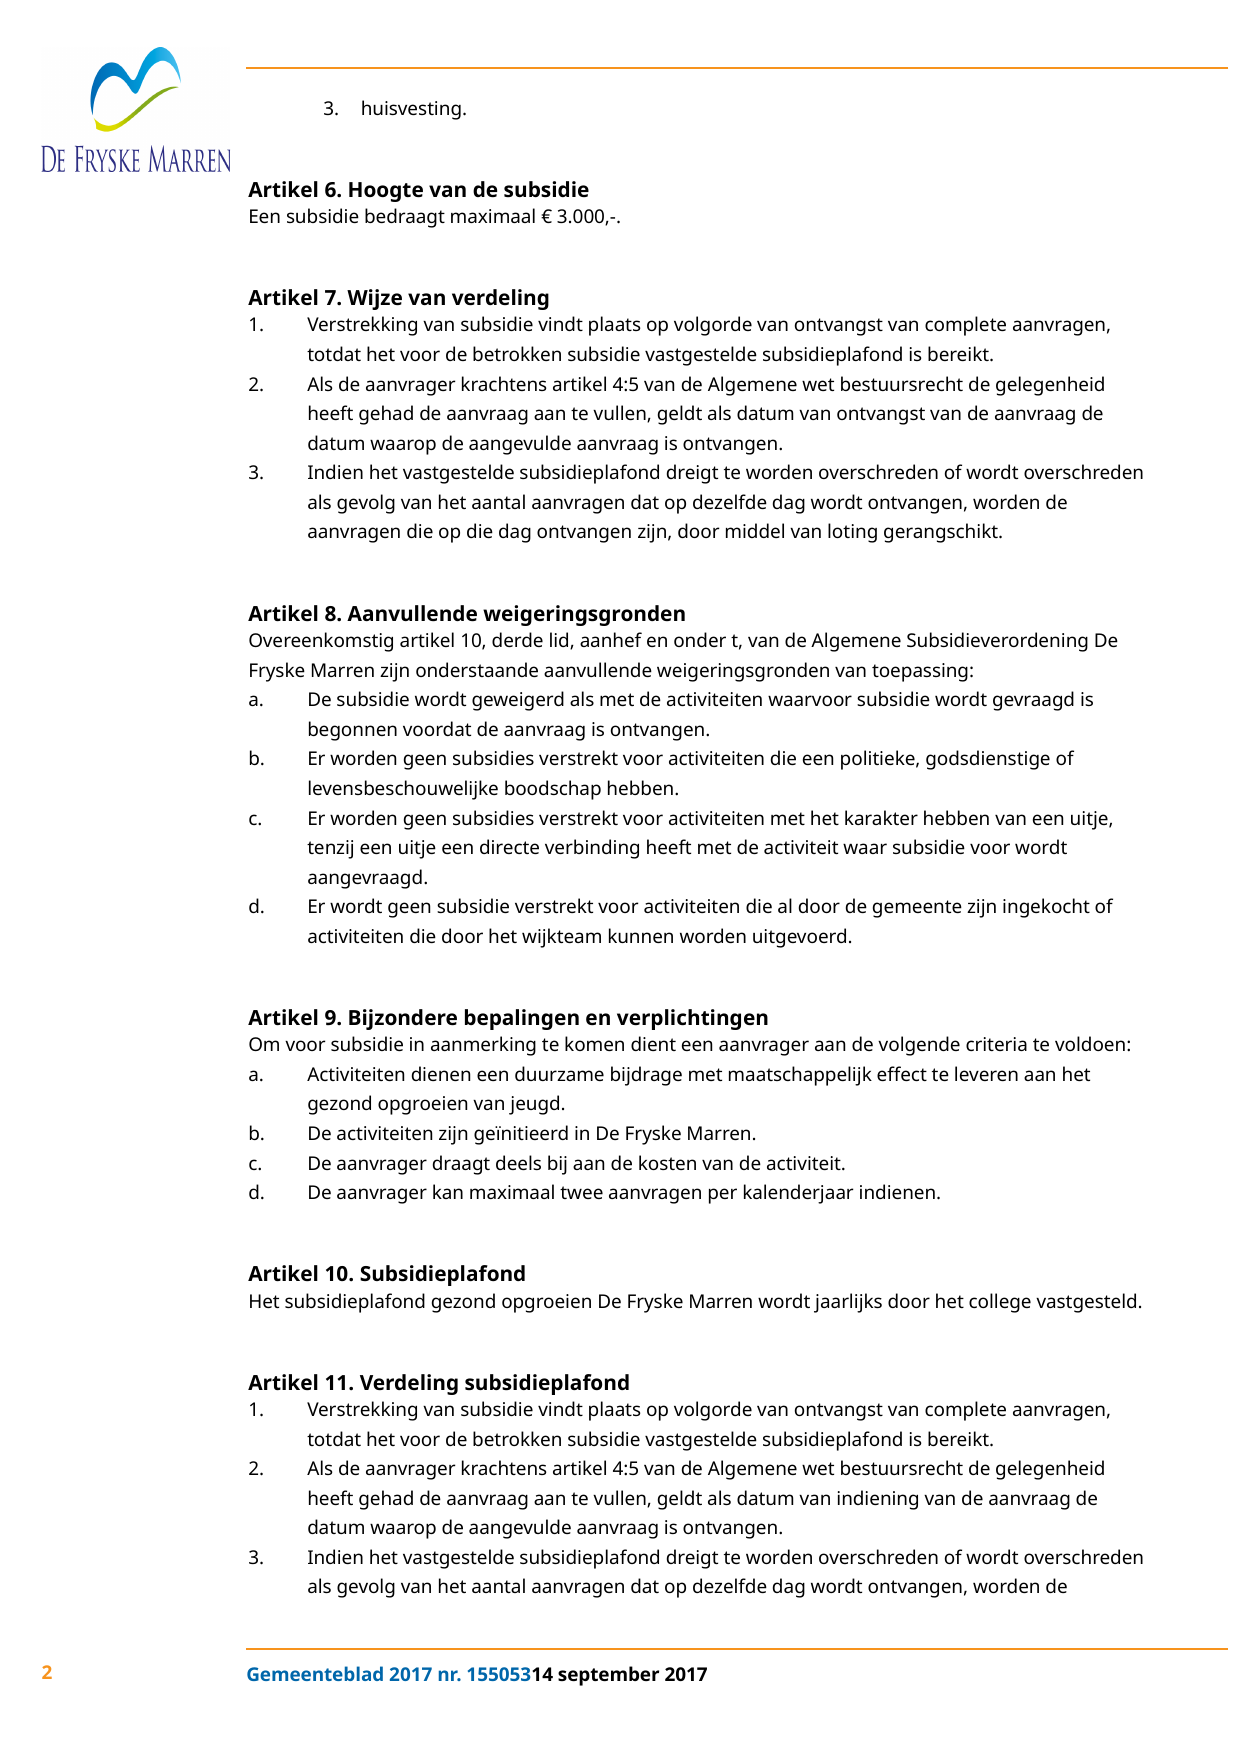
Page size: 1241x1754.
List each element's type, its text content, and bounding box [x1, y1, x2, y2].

text Artikel 11. Verdeling subsidieplafond [248, 1368, 1152, 1396]
text Overeenkomstig artikel 10, derde lid, aanhef en onder t, van de Algemene Subsidieverordening De Fryske Marren zijn onderstaande aanvullende weigeringsgronden van toepassing: [248, 627, 1152, 682]
list De activiteiten zijn geïnitieerd in De Fryske Marren. [248, 1120, 1152, 1146]
text Een subsidie bedraagt maximaal € 3.000,-. [248, 203, 1152, 229]
list huisvesting. [323, 95, 1152, 121]
text Artikel 8. Aanvullende weigeringsgronden [248, 599, 1152, 627]
list Activiteiten dienen een duurzame bijdrage met maatschappelijk effect te leveren aan het gezond opgroeien van jeugd. [248, 1061, 1152, 1116]
list Verstrekking van subsidie vindt plaats op volgorde van ontvangst van complete aanvragen, totdat het voor de betrokken subsidie vastgestelde subsidieplafond is bereikt. [248, 1396, 1152, 1452]
text Artikel 6. Hoogte van de subsidie [248, 175, 1152, 203]
list De aanvrager kan maximaal twee aanvragen per kalenderjaar indienen. [248, 1179, 1152, 1205]
list Als de aanvrager krachtens artikel 4:5 van de Algemene wet bestuursrecht de gelegenheid heeft gehad de aanvraag aan te vullen, geldt als datum van indiening van de aanvraag de datum waarop de aangevulde aanvraag is ontvangen. [248, 1455, 1152, 1540]
list De aanvrager draagt deels bij aan de kosten van de activiteit. [248, 1150, 1152, 1176]
list Er worden geen subsidies verstrekt voor activiteiten die een politieke, godsdienstige of levensbeschouwelijke boodschap hebben. [248, 746, 1152, 801]
picture [41, 47, 231, 172]
text Artikel 9. Bijzondere bepalingen en verplichtingen [248, 1003, 1152, 1031]
text Het subsidieplafond gezond opgroeien De Fryske Marren wordt jaarlijks door het college vastgesteld. [248, 1288, 1152, 1313]
list Indien het vastgestelde subsidieplafond dreigt te worden overschreden of wordt overschreden als gevolg van het aantal aanvragen dat op dezelfde dag wordt ontvangen, worden de [248, 1544, 1152, 1599]
list Er wordt geen subsidie verstrekt voor activiteiten die al door de gemeente zijn ingekocht of activiteiten die door het wijkteam kunnen worden uitgevoerd. [248, 893, 1152, 949]
list Verstrekking van subsidie vindt plaats op volgorde van ontvangst van complete aanvragen, totdat het voor de betrokken subsidie vastgestelde subsidieplafond is bereikt. [248, 312, 1152, 367]
list Als de aanvrager krachtens artikel 4:5 van de Algemene wet bestuursrecht de gelegenheid heeft gehad de aanvraag aan te vullen, geldt als datum van ontvangst van de aanvraag de datum waarop de aangevulde aanvraag is ontvangen. [248, 371, 1152, 456]
text Artikel 7. Wijze van verdeling [248, 283, 1152, 312]
text Artikel 10. Subsidieplafond [248, 1259, 1152, 1288]
list Er worden geen subsidies verstrekt voor activiteiten met het karakter hebben van een uitje, tenzij een uitje een directe verbinding heeft met de activiteit waar subsidie voor wordt aangevraagd. [248, 805, 1152, 889]
text Om voor subsidie in aanmerking te komen dient een aanvrager aan de volgende criteria te voldoen: [248, 1031, 1152, 1057]
list Indien het vastgestelde subsidieplafond dreigt te worden overschreden of wordt overschreden als gevolg van het aantal aanvragen dat op dezelfde dag wordt ontvangen, worden de aanvragen die op die dag ontvangen zijn, door middel van loting gerangschikt. [248, 459, 1152, 544]
list De subsidie wordt geweigerd als met de activiteiten waarvoor subsidie wordt gevraagd is begonnen voordat de aanvraag is ontvangen. [248, 686, 1152, 742]
